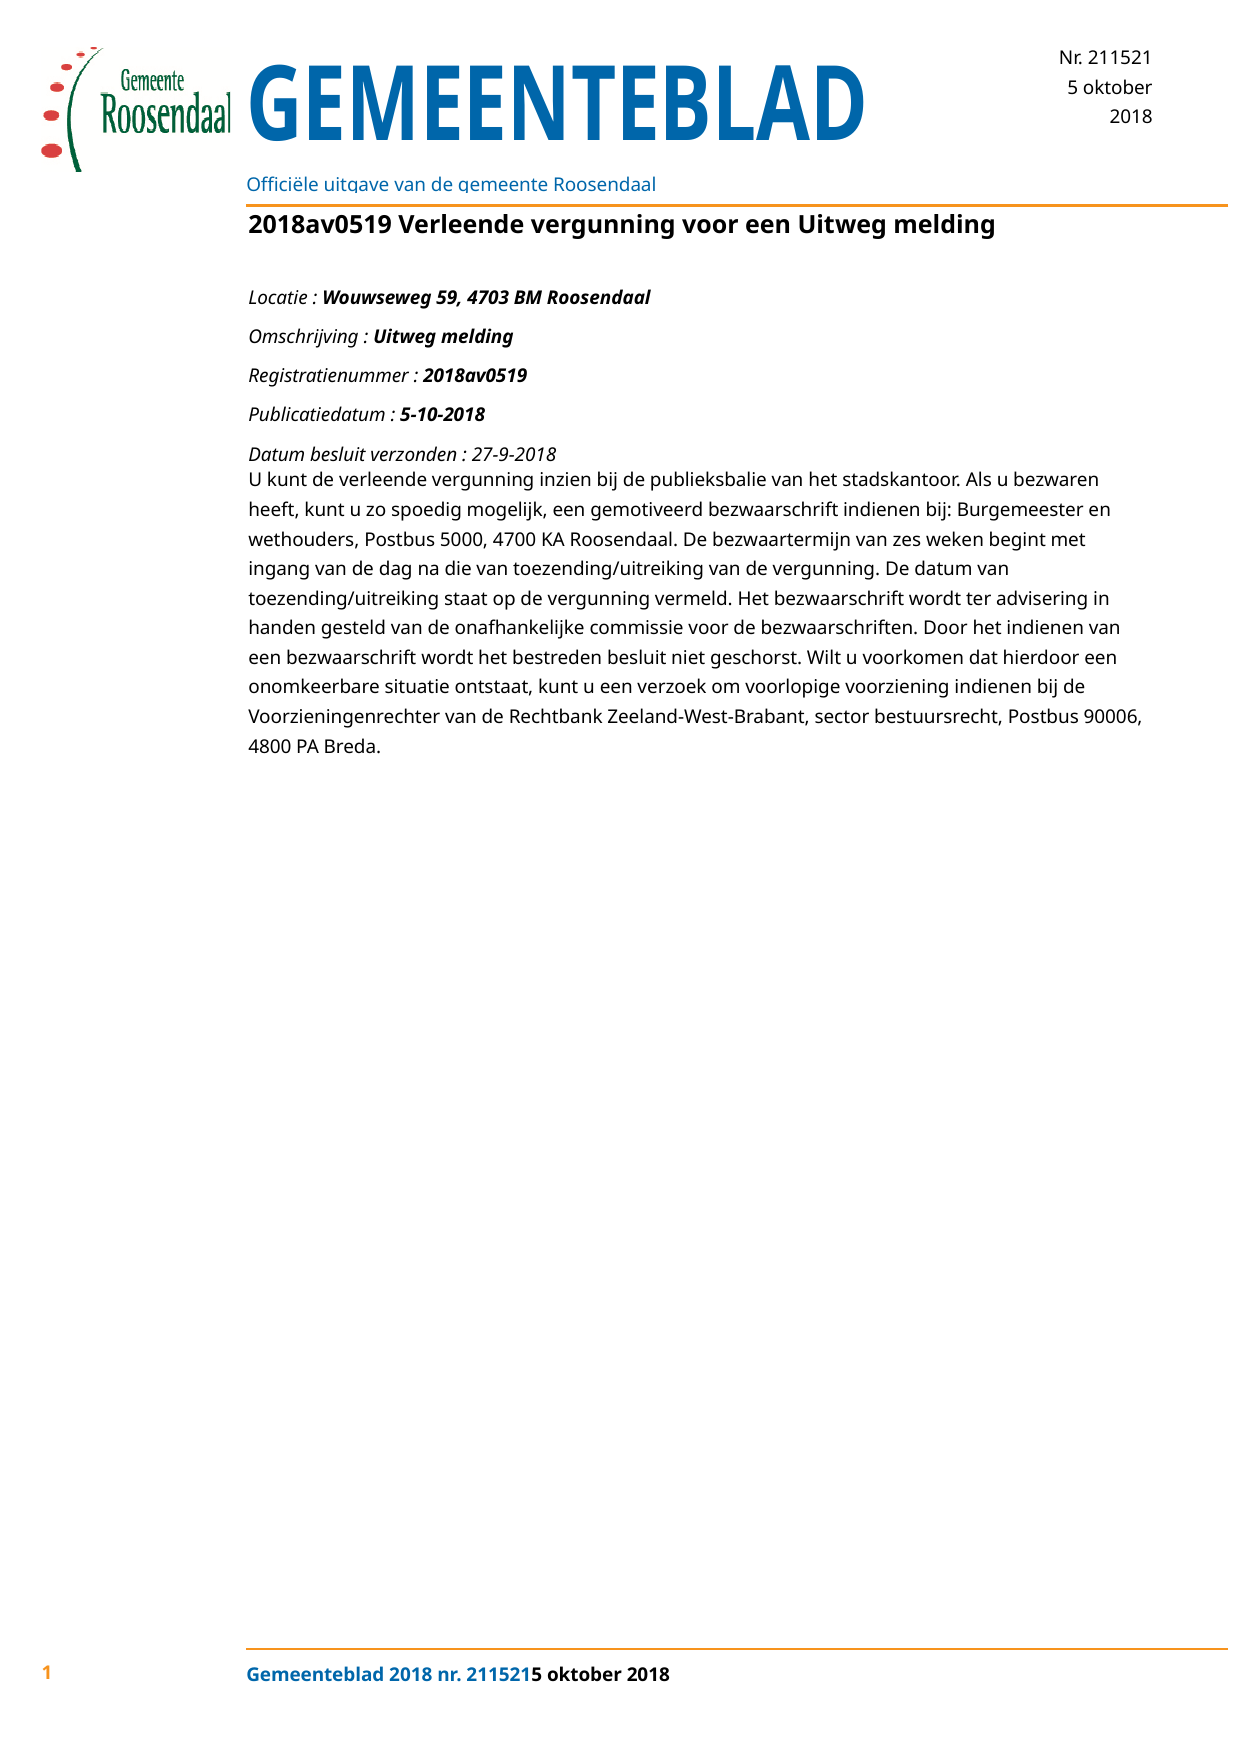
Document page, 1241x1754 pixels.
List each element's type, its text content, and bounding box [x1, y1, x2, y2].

text Omschrijving : Uitweg melding [248, 323, 1152, 349]
text U kunt de verleende vergunning inzien bij de publieksbalie van het stadskantoor. Als u bezwaren heeft, kunt u zo spoedig mogelijk, een gemotiveerd bezwaarschrift indienen bij: Burgemeester en wethouders, Postbus 5000, 4700 KA Roosendaal. De bezwaartermijn van zes weken begint met ingang van de dag na die van toezending/uitreiking van de vergunning. De datum van toezending/uitreiking staat op de vergunning vermeld. Het bezwaarschrift wordt ter advisering in handen gesteld van de onafhankelijke commissie voor de bezwaarschriften. Door het indienen van een bezwaarschrift wordt het bestreden besluit niet geschorst. Wilt u voorkomen dat hierdoor een onomkeerbare situatie ontstaat, kunt u een verzoek om voorlopige voorziening indienen bij de Voorzieningenrechter van de Rechtbank Zeeland-West-Brabant, sector bestuursrecht, Postbus 90006, 4800 PA Breda. [248, 467, 1152, 759]
picture [41, 47, 231, 172]
text Publicatiedatum : 5-10-2018 [248, 402, 1152, 427]
text Registratienummer : 2018av0519 [248, 362, 1152, 388]
text Locatie : Wouwseweg 59, 4703 BM Roosendaal [248, 284, 1152, 309]
text 2018av0519 Verleende vergunning voor een Uitweg melding [248, 207, 1152, 241]
text Datum besluit verzonden : 27-9-2018 [248, 441, 1152, 467]
